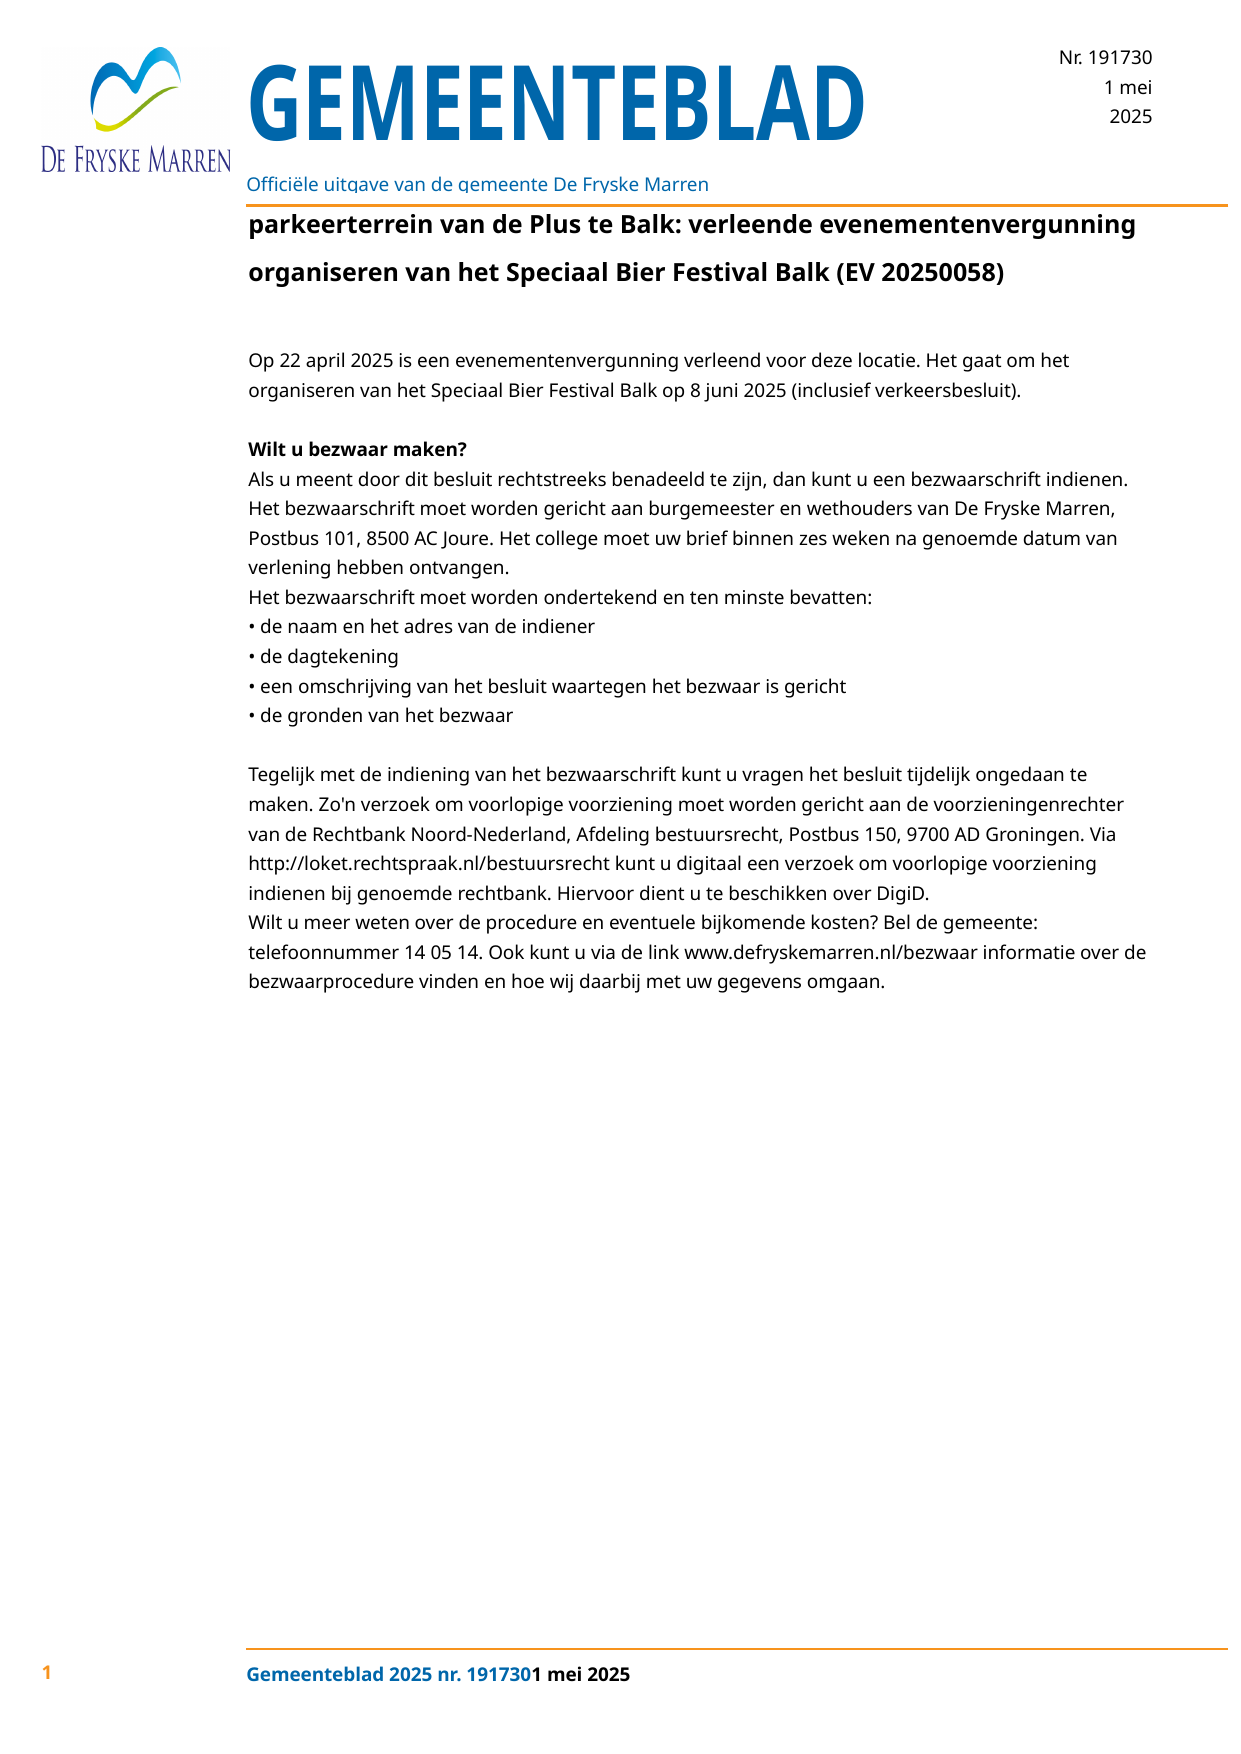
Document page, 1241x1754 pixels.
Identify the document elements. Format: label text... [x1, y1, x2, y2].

text • de dagtekening [248, 643, 1152, 669]
text • een omschrijving van het besluit waartegen het bezwaar is gericht [248, 673, 1152, 699]
text Wilt u meer weten over de procedure en eventuele bijkomende kosten? Bel de gemeente: telefoonnummer 14 05 14. Ook kunt u via de link www.defryskemarren.nl/bezwaar informatie over de bezwaarprocedure vinden en hoe wij daarbij met uw gegevens omgaan. [248, 909, 1152, 994]
text Als u meent door dit besluit rechtstreeks benadeeld te zijn, dan kunt u een bezwaarschrift indienen. Het bezwaarschrift moet worden gericht aan burgemeester en wethouders van De Fryske Marren, Postbus 101, 8500 AC Joure. Het college moet uw brief binnen zes weken na genoemde datum van verlening hebben ontvangen. [248, 466, 1152, 580]
text • de naam en het adres van de indiener [248, 614, 1152, 639]
text Het bezwaarschrift moet worden ondertekend en ten minste bevatten: [248, 584, 1152, 610]
picture [41, 47, 231, 172]
text Tegelijk met de indiening van het bezwaarschrift kunt u vragen het besluit tijdelijk ongedaan te maken. Zo'n verzoek om voorlopige voorziening moet worden gericht aan de voorzieningenrechter van de Rechtbank Noord-Nederland, Afdeling bestuursrecht, Postbus 150, 9700 AD Groningen. Via http://loket.rechtspraak.nl/bestuursrecht kunt u digitaal een verzoek om voorlopige voorziening indienen bij genoemde rechtbank. Hiervoor dient u te beschikken over DigiD. [248, 762, 1152, 906]
text Op 22 april 2025 is een evenementenvergunning verleend voor deze locatie. Het gaat om het organiseren van het Speciaal Bier Festival Balk op 8 juni 2025 (inclusief verkeersbesluit). [248, 347, 1152, 403]
text parkeerterrein van de Plus te Balk: verleende evenementenvergunning organiseren van het Speciaal Bier Festival Balk (EV 20250058) [248, 207, 1152, 288]
text Wilt u bezwaar maken? [248, 436, 1152, 462]
text • de gronden van het bezwaar [248, 702, 1152, 728]
